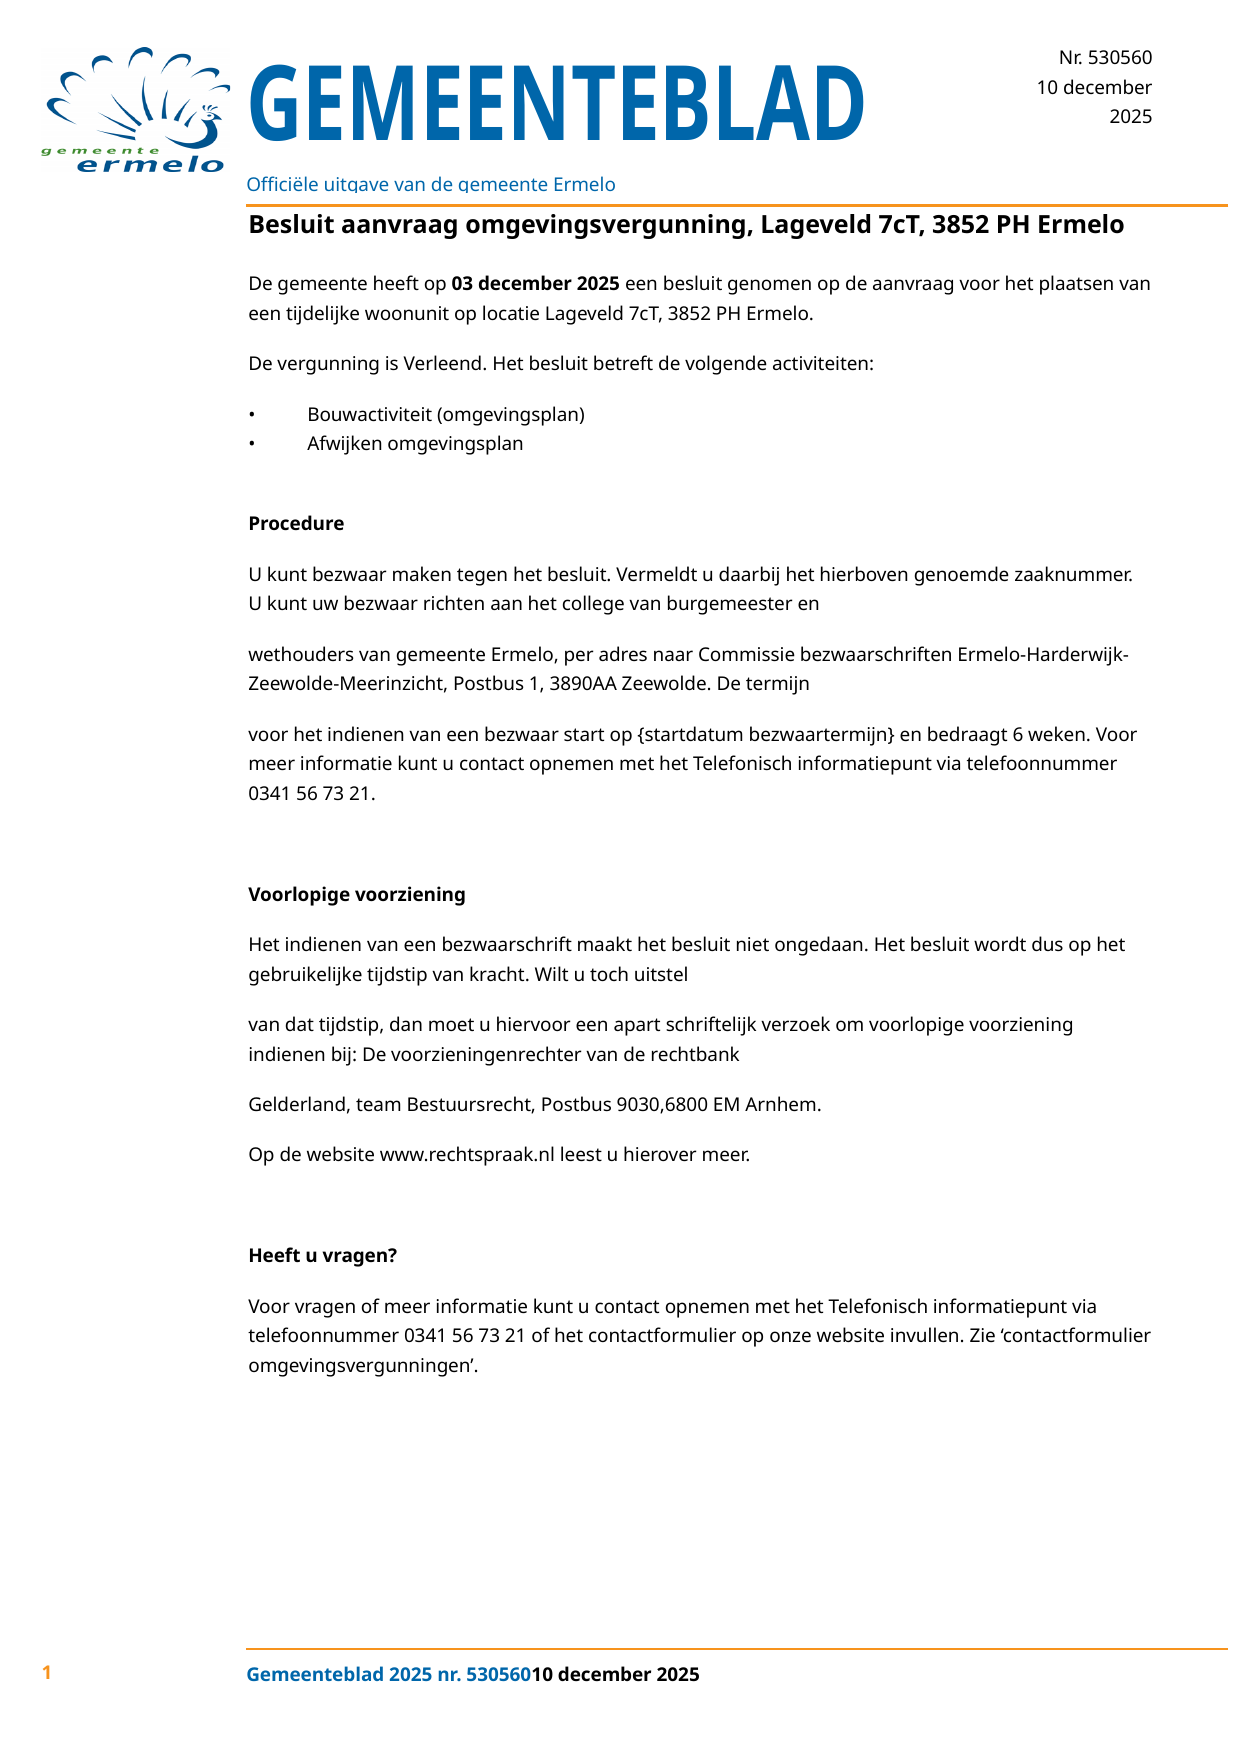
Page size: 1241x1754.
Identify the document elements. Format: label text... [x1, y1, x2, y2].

text voor het indienen van een bezwaar start op {startdatum bezwaartermijn} en bedraagt 6 weken. Voor meer informatie kunt u contact opnemen met het Telefonisch informatiepunt via telefoonnummer 0341 56 73 21. [248, 721, 1152, 806]
text Voorlopige voorziening [248, 881, 1152, 906]
text Heeft u vragen? [248, 1242, 1152, 1268]
text Gelderland, team Bestuursrecht, Postbus 9030,6800 EM Arnhem. [248, 1091, 1152, 1117]
text van dat tijdstip, dan moet u hiervoor een apart schriftelijk verzoek om voorlopige voorziening indienen bij: De voorzieningenrechter van de rechtbank [248, 1011, 1152, 1066]
text Het indienen van een bezwaarschrift maakt het besluit niet ongedaan. Het besluit wordt dus op het gebruikelijke tijdstip van kracht. Wilt u toch uitstel [248, 931, 1152, 986]
text Procedure [248, 510, 1152, 536]
text Besluit aanvraag omgevingsvergunning, Lageveld 7cT, 3852 PH Ermelo [248, 207, 1152, 241]
text wethouders van gemeente Ermelo, per adres naar Commissie bezwaarschriften Ermelo-Harderwijk-Zeewolde-Meerinzicht, Postbus 1, 3890AA Zeewolde. De termijn [248, 641, 1152, 696]
text De gemeente heeft op 03 december 2025 een besluit genomen op de aanvraag voor het plaatsen van een tijdelijke woonunit op locatie Lageveld 7cT, 3852 PH Ermelo. [248, 270, 1152, 326]
text U kunt bezwaar maken tegen het besluit. Vermeldt u daarbij het hierboven genoemde zaaknummer. U kunt uw bezwaar richten aan het college van burgemeester en [248, 561, 1152, 616]
text Voor vragen of meer informatie kunt u contact opnemen met het Telefonisch informatiepunt via telefoonnummer 0341 56 73 21 of het contactformulier op onze website invullen. Zie ‘contactformulier omgevingsvergunningen’. [248, 1293, 1152, 1378]
list Bouwactiviteit (omgevingsplan) [248, 401, 1152, 426]
text De vergunning is Verleend. Het besluit betreft de volgende activiteiten: [248, 350, 1152, 376]
picture [41, 47, 231, 172]
list Afwijken omgevingsplan [248, 430, 1152, 456]
text Op de website www.rechtspraak.nl leest u hierover meer. [248, 1142, 1152, 1167]
